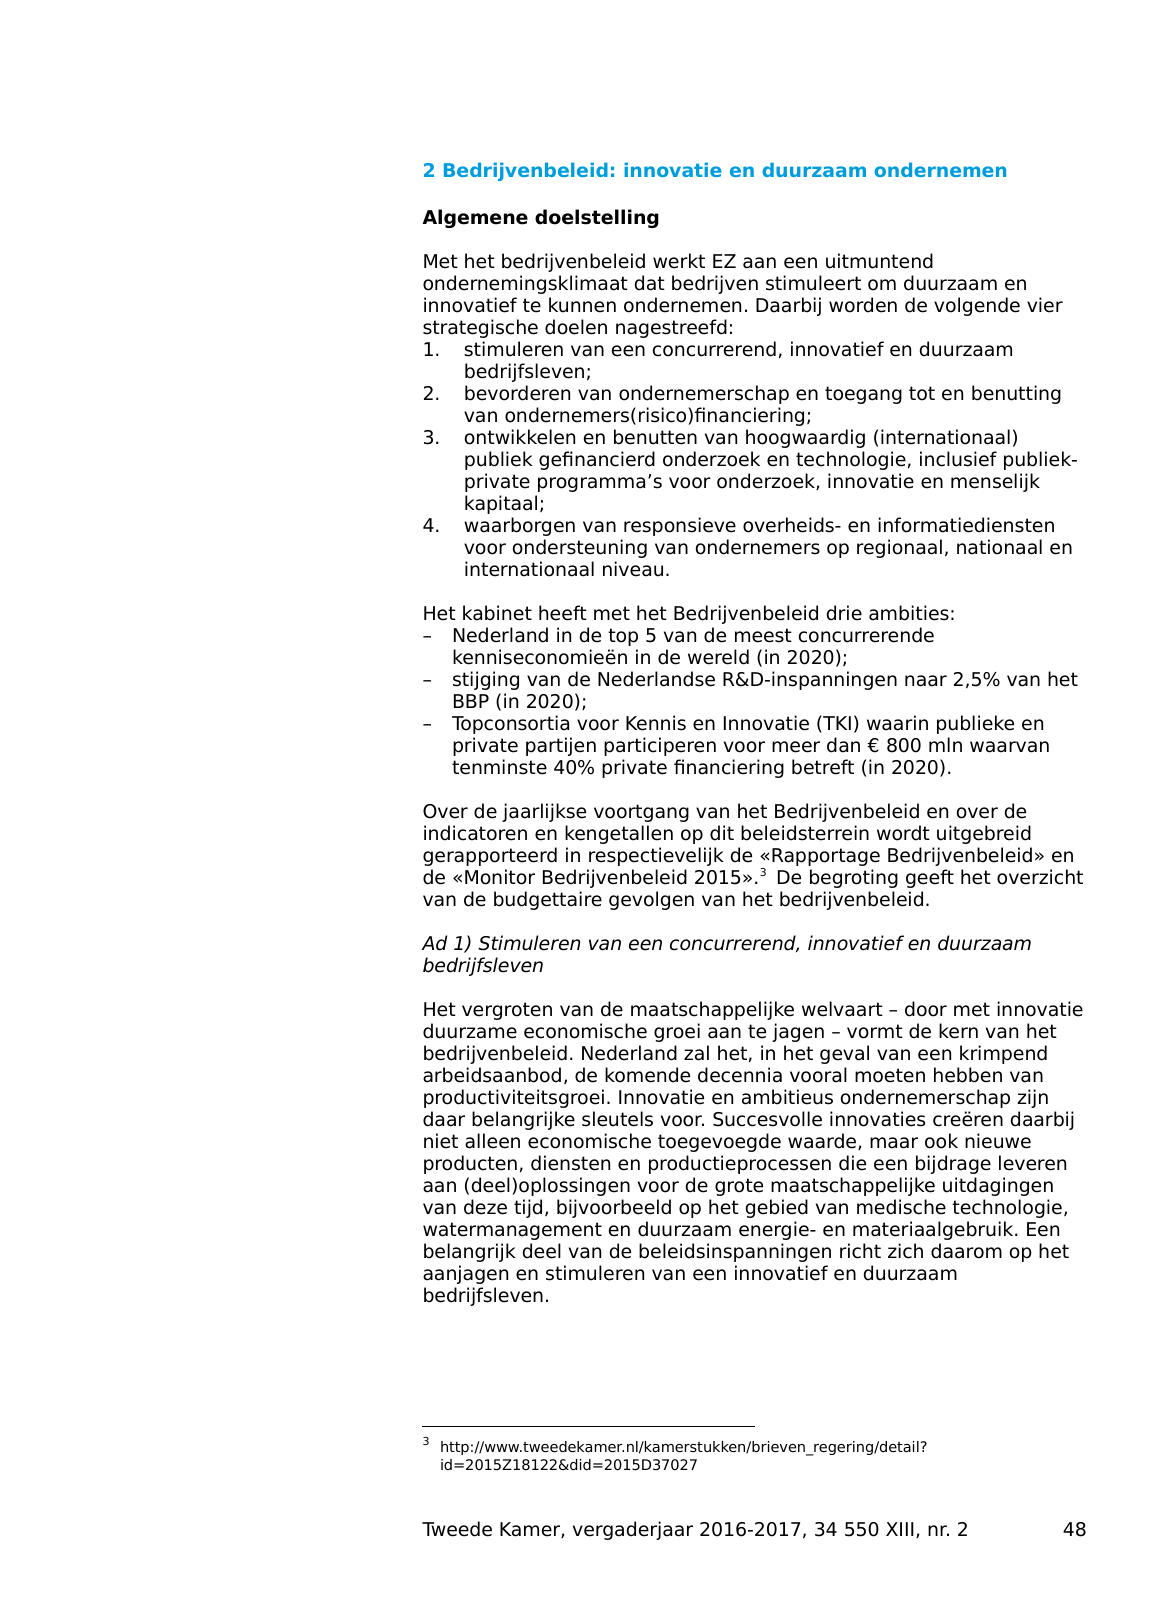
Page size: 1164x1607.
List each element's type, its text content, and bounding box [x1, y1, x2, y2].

text Het vergroten van de maatschappelijke welvaart – door met innovatie duurzame economische groei aan te jagen – vormt de kern van het bedrijvenbeleid. Nederland zal het, in het geval van een krimpend arbeidsaanbod, de komende decennia vooral moeten hebben van productiviteitsgroei. Innovatie en ambitieus ondernemerschap zijn daar belangrijke sleutels voor. Succesvolle innovaties creëren daarbij niet alleen economische toegevoegde waarde, maar ook nieuwe producten, diensten en productieprocessen die een bijdrage leveren aan (deel)oplossingen voor de grote maatschappelijke uitdagingen van deze tijd, bijvoorbeeld op het gebied van medische technologie, watermanagement en duurzaam energie- en materiaalgebruik. Een belangrijk deel van de beleidsinspanningen richt zich daarom op het aanjagen en stimuleren van een innovatief en duurzaam bedrijfsleven. [422, 999, 1087, 1307]
text – Topconsortia voor Kennis en Innovatie (TKI) waarin publieke en private partijen participeren voor meer dan € 800 mln waarvan tenminste 40% private financiering betreft (in 2020). [422, 713, 1087, 779]
subtitle Ad 1) Stimuleren van een concurrerend, innovatief en duurzaam bedrijfsleven [422, 933, 1087, 977]
text – Nederland in de top 5 van de meest concurrerende kenniseconomieën in de wereld (in 2020); [422, 625, 1087, 669]
text Met het bedrijvenbeleid werkt EZ aan een uitmuntend ondernemingsklimaat dat bedrijven stimuleert om duurzaam en innovatief te kunnen ondernemen. Daarbij worden de volgende vier strategische doelen nagestreefd: [422, 251, 1087, 339]
text 1. stimuleren van een concurrerend, innovatief en duurzaam bedrijfsleven; [422, 339, 1087, 383]
text 4. waarborgen van responsieve overheids- en informatiediensten voor ondersteuning van ondernemers op regionaal, nationaal en internationaal niveau. [422, 515, 1087, 581]
subtitle 2 Bedrijvenbeleid: innovatie en duurzaam ondernemen [422, 160, 1087, 182]
text 2. bevorderen van ondernemerschap en toegang tot en benutting van ondernemers(risico)financiering; [422, 383, 1087, 427]
text Het kabinet heeft met het Bedrijvenbeleid drie ambities: [422, 603, 1087, 625]
text http://www.tweedekamer.nl/kamerstukken/brieven_regering/detail?id=2015Z18122&did=2015D37027 [422, 1435, 1087, 1474]
subtitle Algemene doelstelling [422, 207, 1087, 229]
text 3. ontwikkelen en benutten van hoogwaardig (internationaal) publiek gefinancierd onderzoek en technologie, inclusief publiek-private programma’s voor onderzoek, innovatie en menselijk kapitaal; [422, 427, 1087, 515]
text – stijging van de Nederlandse R&D-inspanningen naar 2,5% van het BBP (in 2020); [422, 669, 1087, 713]
text Over de jaarlijkse voortgang van het Bedrijvenbeleid en over de indicatoren en kengetallen op dit beleidsterrein wordt uitgebreid gerapporteerd in respectievelijk de «Rapportage Bedrijvenbeleid» en de «Monitor Bedrijvenbeleid 2015». De begroting geeft het overzicht van de budgettaire gevolgen van het bedrijvenbeleid. [422, 801, 1087, 911]
